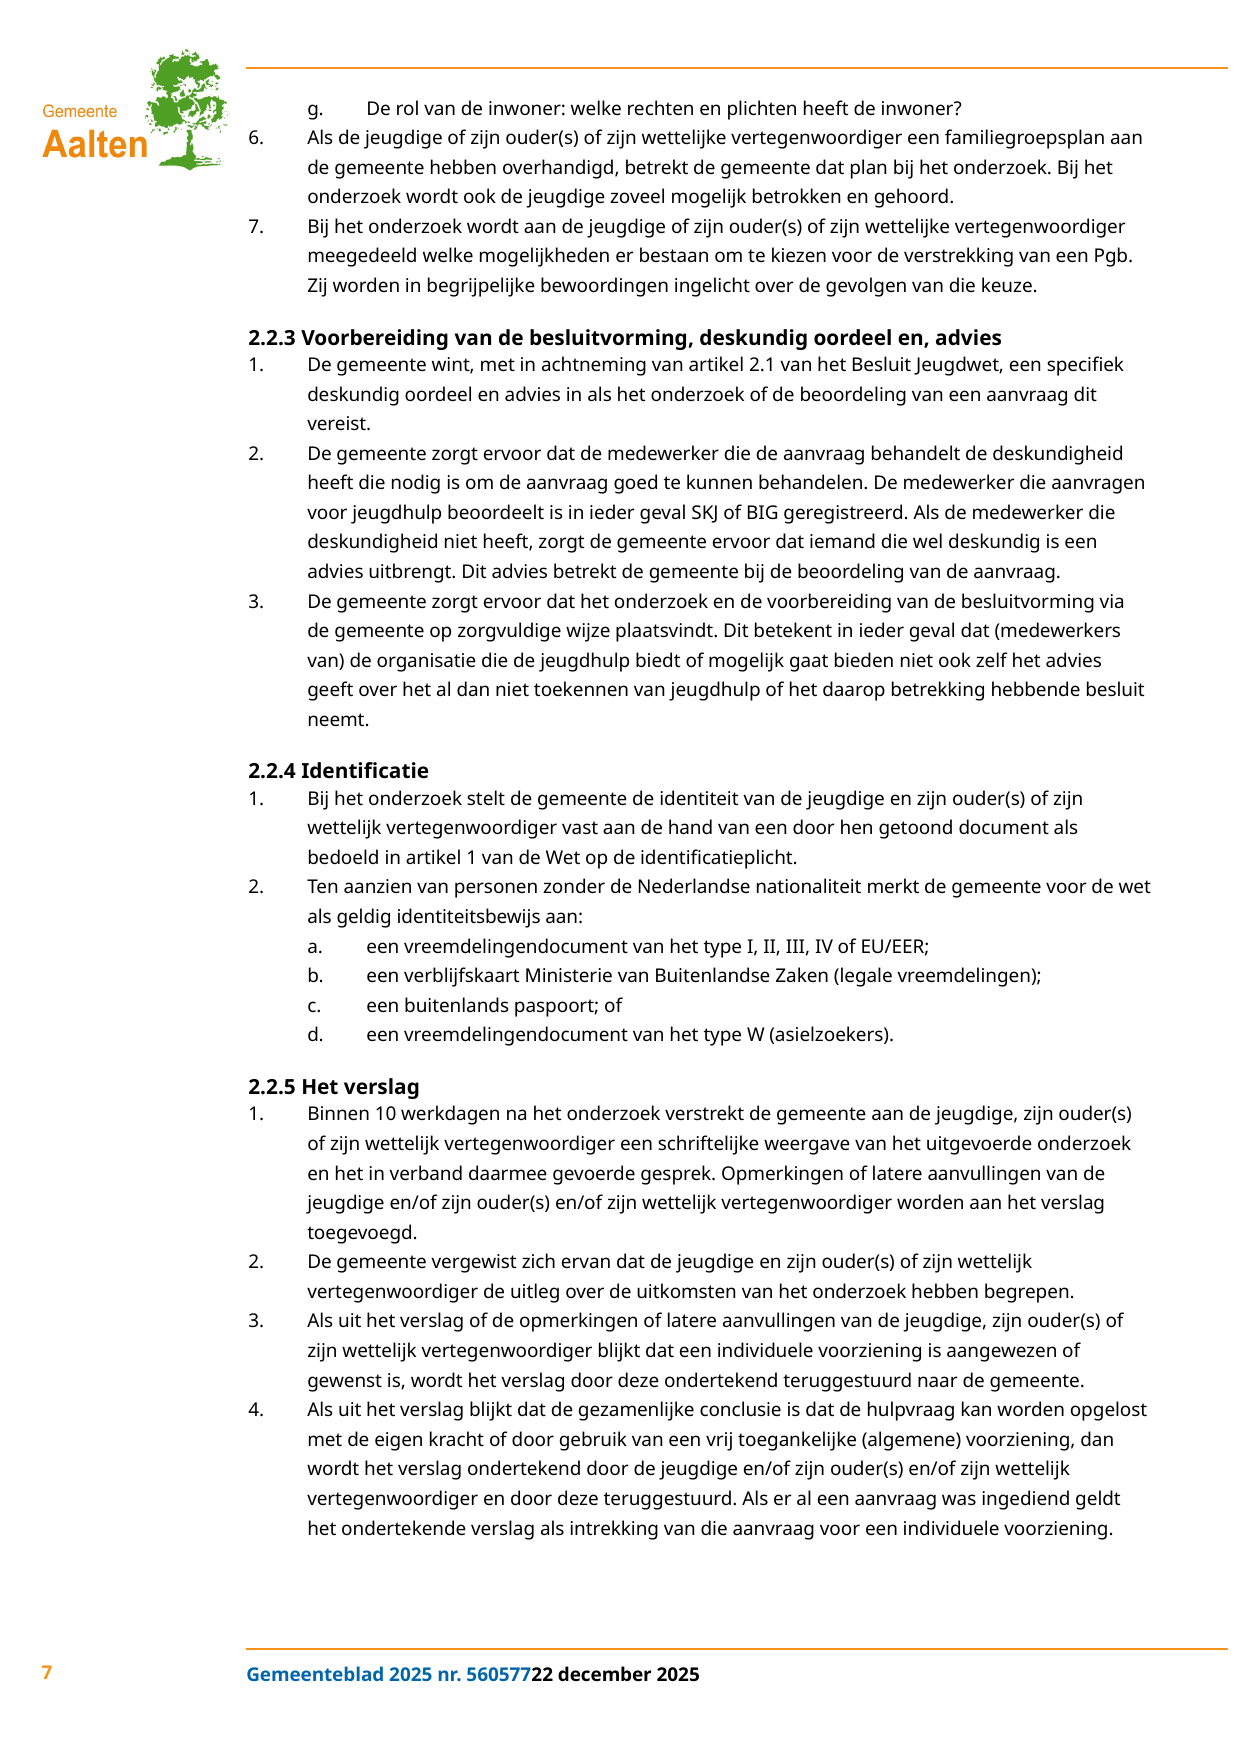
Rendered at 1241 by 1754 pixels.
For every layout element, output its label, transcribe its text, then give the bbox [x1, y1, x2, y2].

list De gemeente vergewist zich ervan dat de jeugdige en zijn ouder(s) of zijn wettelijk vertegenwoordiger de uitleg over de uitkomsten van het onderzoek hebben begrepen. [248, 1248, 1152, 1304]
text 2.2.4 Identificatie [248, 757, 1152, 785]
list De rol van de inwoner: welke rechten en plichten heeft de inwoner? [307, 95, 1152, 121]
list Als uit het verslag blijkt dat de gezamenlijke conclusie is dat de hulpvraag kan worden opgelost met de eigen kracht of door gebruik van een vrij toegankelijke (algemene) voorziening, dan wordt het verslag ondertekend door de jeugdige en/of zijn ouder(s) en/of zijn wettelijk vertegenwoordiger en door deze teruggestuurd. Als er al een aanvraag was ingediend geldt het ondertekende verslag als intrekking van die aanvraag voor een individuele voorziening. [248, 1396, 1152, 1540]
text 2.2.5 Het verslag [248, 1072, 1152, 1101]
list Als uit het verslag of de opmerkingen of latere aanvullingen van de jeugdige, zijn ouder(s) of zijn wettelijk vertegenwoordiger blijkt dat een individuele voorziening is aangewezen of gewenst is, wordt het verslag door deze ondertekend teruggestuurd naar de gemeente. [248, 1308, 1152, 1392]
list De gemeente wint, met in achtneming van artikel 2.1 van het Besluit Jeugdwet, een specifiek deskundig oordeel en advies in als het onderzoek of de beoordeling van een aanvraag dit vereist. [248, 351, 1152, 436]
list Binnen 10 werkdagen na het onderzoek verstrekt de gemeente aan de jeugdige, zijn ouder(s) of zijn wettelijk vertegenwoordiger een schriftelijke weergave van het uitgevoerde onderzoek en het in verband daarmee gevoerde gesprek. Opmerkingen of latere aanvullingen van de jeugdige en/of zijn ouder(s) en/of zijn wettelijk vertegenwoordiger worden aan het verslag toegevoegd. [248, 1101, 1152, 1244]
list Ten aanzien van personen zonder de Nederlandse nationaliteit merkt de gemeente voor de wet als geldig identiteitsbewijs aan: [248, 874, 1152, 929]
list Bij het onderzoek wordt aan de jeugdige of zijn ouder(s) of zijn wettelijke vertegenwoordiger meegedeeld welke mogelijkheden er bestaan om te kiezen voor de verstrekking van een Pgb. Zij worden in begrijpelijke bewoordingen ingelicht over de gevolgen van die keuze. [248, 213, 1152, 298]
list een buitenlands paspoort; of [307, 992, 1152, 1018]
text 2.2.3 Voorbereiding van de besluitvorming, deskundig oordeel en, advies [248, 323, 1152, 351]
list een vreemdelingendocument van het type W (asielzoekers). [307, 1022, 1152, 1047]
list een verblijfskaart Ministerie van Buitenlandse Zaken (legale vreemdelingen); [307, 962, 1152, 988]
list Als de jeugdige of zijn ouder(s) of zijn wettelijke vertegenwoordiger een familiegroepsplan aan de gemeente hebben overhandigd, betrekt de gemeente dat plan bij het onderzoek. Bij het onderzoek wordt ook de jeugdige zoveel mogelijk betrokken en gehoord. [248, 124, 1152, 209]
list De gemeente zorgt ervoor dat de medewerker die de aanvraag behandelt de deskundigheid heeft die nodig is om de aanvraag goed te kunnen behandelen. De medewerker die aanvragen voor jeugdhulp beoordeelt is in ieder geval SKJ of BIG geregistreerd. Als de medewerker die deskundigheid niet heeft, zorgt de gemeente ervoor dat iemand die wel deskundig is een advies uitbrengt. Dit advies betrekt de gemeente bij de beoordeling van de aanvraag. [248, 440, 1152, 584]
picture [41, 47, 231, 172]
list Bij het onderzoek stelt de gemeente de identiteit van de jeugdige en zijn ouder(s) of zijn wettelijk vertegenwoordiger vast aan de hand van een door hen getoond document als bedoeld in artikel 1 van de Wet op de identificatieplicht. [248, 785, 1152, 870]
list De gemeente zorgt ervoor dat het onderzoek en de voorbereiding van de besluitvorming via de gemeente op zorgvuldige wijze plaatsvindt. Dit betekent in ieder geval dat (medewerkers van) de organisatie die de jeugdhulp biedt of mogelijk gaat bieden niet ook zelf het advies geeft over het al dan niet toekennen van jeugdhulp of het daarop betrekking hebbende besluit neemt. [248, 588, 1152, 732]
list een vreemdelingendocument van het type I, II, III, IV of EU/EER; [307, 933, 1152, 959]
